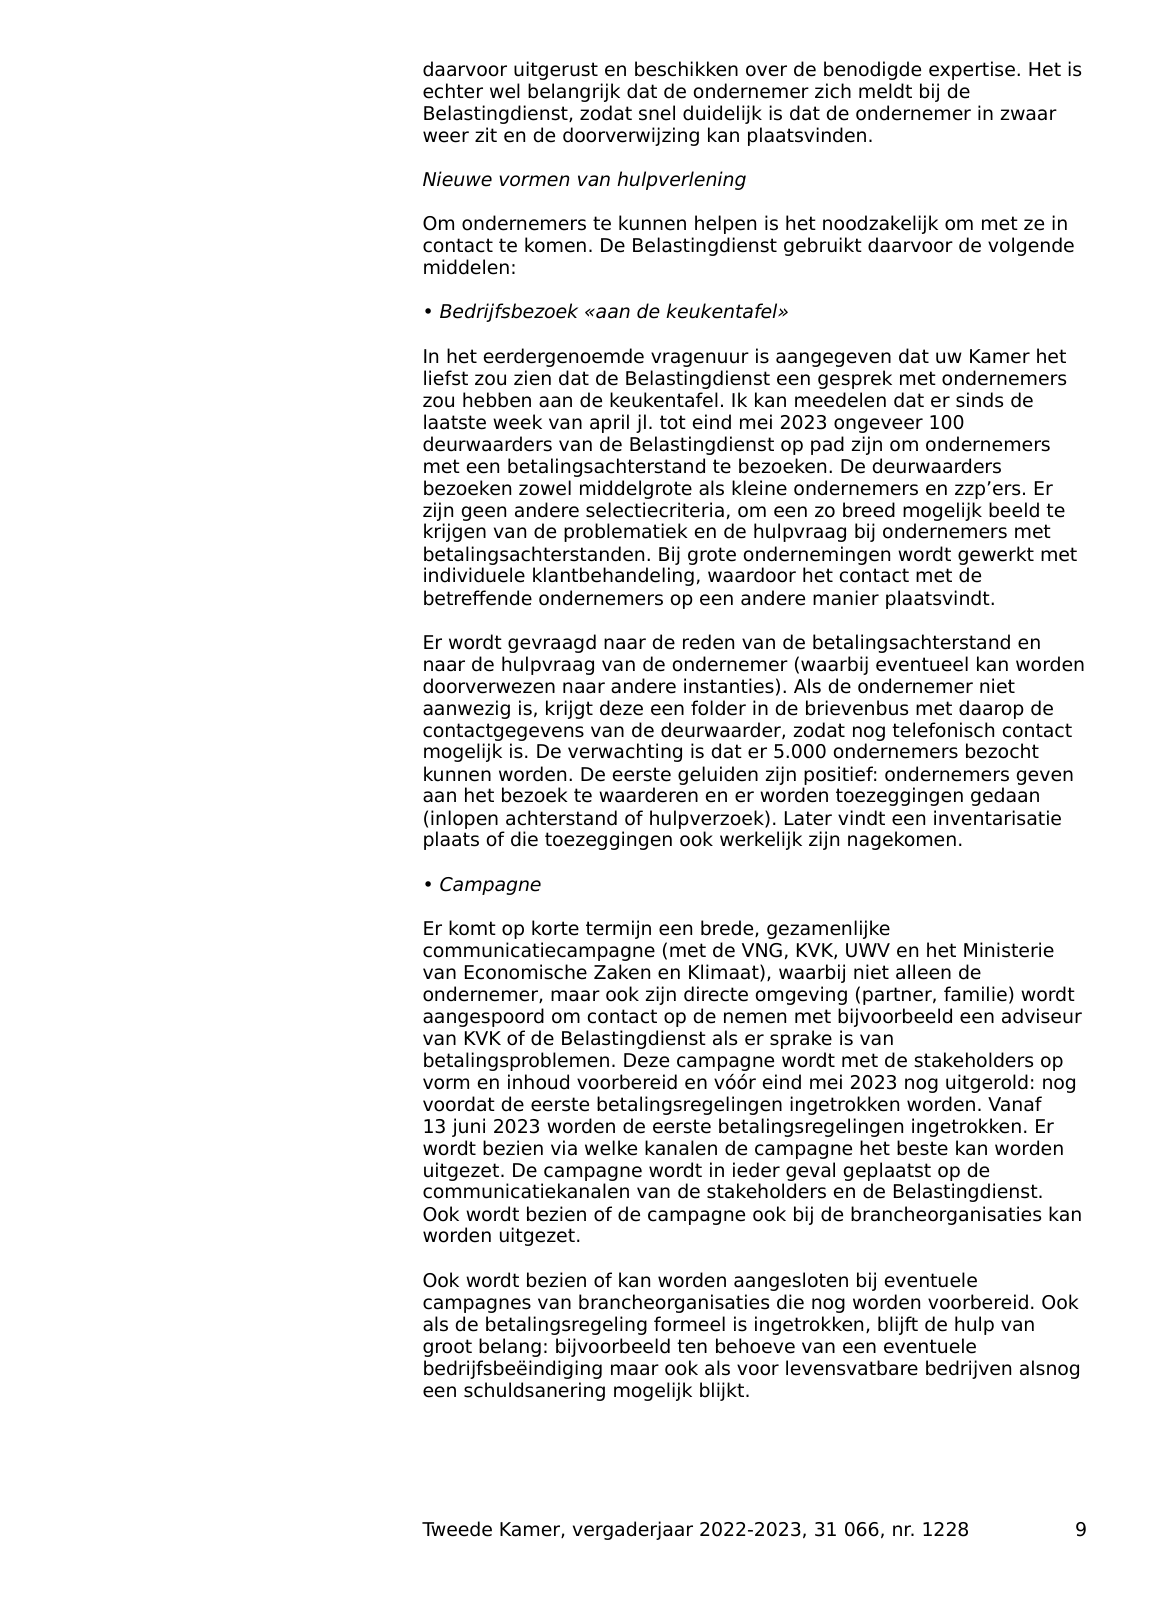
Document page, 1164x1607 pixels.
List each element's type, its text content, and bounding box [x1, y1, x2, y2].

text Er wordt gevraagd naar de reden van de betalingsachterstand en naar de hulpvraag van de ondernemer (waarbij eventueel kan worden doorverwezen naar andere instanties). Als de ondernemer niet aanwezig is, krijgt deze een folder in de brievenbus met daarop de contactgegevens van de deurwaarder, zodat nog telefonisch contact mogelijk is. De verwachting is dat er 5.000 ondernemers bezocht kunnen worden. De eerste geluiden zijn positief: ondernemers geven aan het bezoek te waarderen en er worden toezeggingen gedaan (inlopen achterstand of hulpverzoek). Later vindt een inventarisatie plaats of die toezeggingen ook werkelijk zijn nagekomen. [422, 632, 1087, 851]
text daarvoor uitgerust en beschikken over de benodigde expertise. Het is echter wel belangrijk dat de ondernemer zich meldt bij de Belastingdienst, zodat snel duidelijk is dat de ondernemer in zwaar weer zit en de doorverwijzing kan plaatsvinden. [422, 59, 1087, 147]
text In het eerdergenoemde vragenuur is aangegeven dat uw Kamer het liefst zou zien dat de Belastingdienst een gesprek met ondernemers zou hebben aan de keukentafel. Ik kan meedelen dat er sinds de laatste week van april jl. tot eind mei 2023 ongeveer 100 deurwaarders van de Belastingdienst op pad zijn om ondernemers met een betalingsachterstand te bezoeken. De deurwaarders bezoeken zowel middelgrote als kleine ondernemers en zzp’ers. Er zijn geen andere selectiecriteria, om een zo breed mogelijk beeld te krijgen van de problematiek en de hulpvraag bij ondernemers met betalingsachterstanden. Bij grote ondernemingen wordt gewerkt met individuele klantbehandeling, waardoor het contact met de betreffende ondernemers op een andere manier plaatsvindt. [422, 346, 1087, 609]
subtitle • Bedrijfsbezoek «aan de keukentafel» [422, 301, 1087, 323]
text Om ondernemers te kunnen helpen is het noodzakelijk om met ze in contact te komen. De Belastingdienst gebruikt daarvoor de volgende middelen: [422, 213, 1087, 279]
text Er komt op korte termijn een brede, gezamenlijke communicatiecampagne (met de VNG, KVK, UWV en het Ministerie van Economische Zaken en Klimaat), waarbij niet alleen de ondernemer, maar ook zijn directe omgeving (partner, familie) wordt aangespoord om contact op de nemen met bijvoorbeeld een adviseur van KVK of de Belastingdienst als er sprake is van betalingsproblemen. Deze campagne wordt met de stakeholders op vorm en inhoud voorbereid en vóór eind mei 2023 nog uitgerold: nog voordat de eerste betalingsregelingen ingetrokken worden. Vanaf 13 juni 2023 worden de eerste betalingsregelingen ingetrokken. Er wordt bezien via welke kanalen de campagne het beste kan worden uitgezet. De campagne wordt in ieder geval geplaatst op de communicatiekanalen van de stakeholders en de Belastingdienst. Ook wordt bezien of de campagne ook bij de brancheorganisaties kan worden uitgezet. [422, 918, 1087, 1247]
subtitle • Campagne [422, 873, 1087, 896]
subtitle Nieuwe vormen van hulpverlening [422, 169, 1087, 191]
text Ook wordt bezien of kan worden aangesloten bij eventuele campagnes van brancheorganisaties die nog worden voorbereid. Ook als de betalingsregeling formeel is ingetrokken, blijft de hulp van groot belang: bijvoorbeeld ten behoeve van een eventuele bedrijfsbeëindiging maar ook als voor levensvatbare bedrijven alsnog een schuldsanering mogelijk blijkt. [422, 1269, 1087, 1401]
